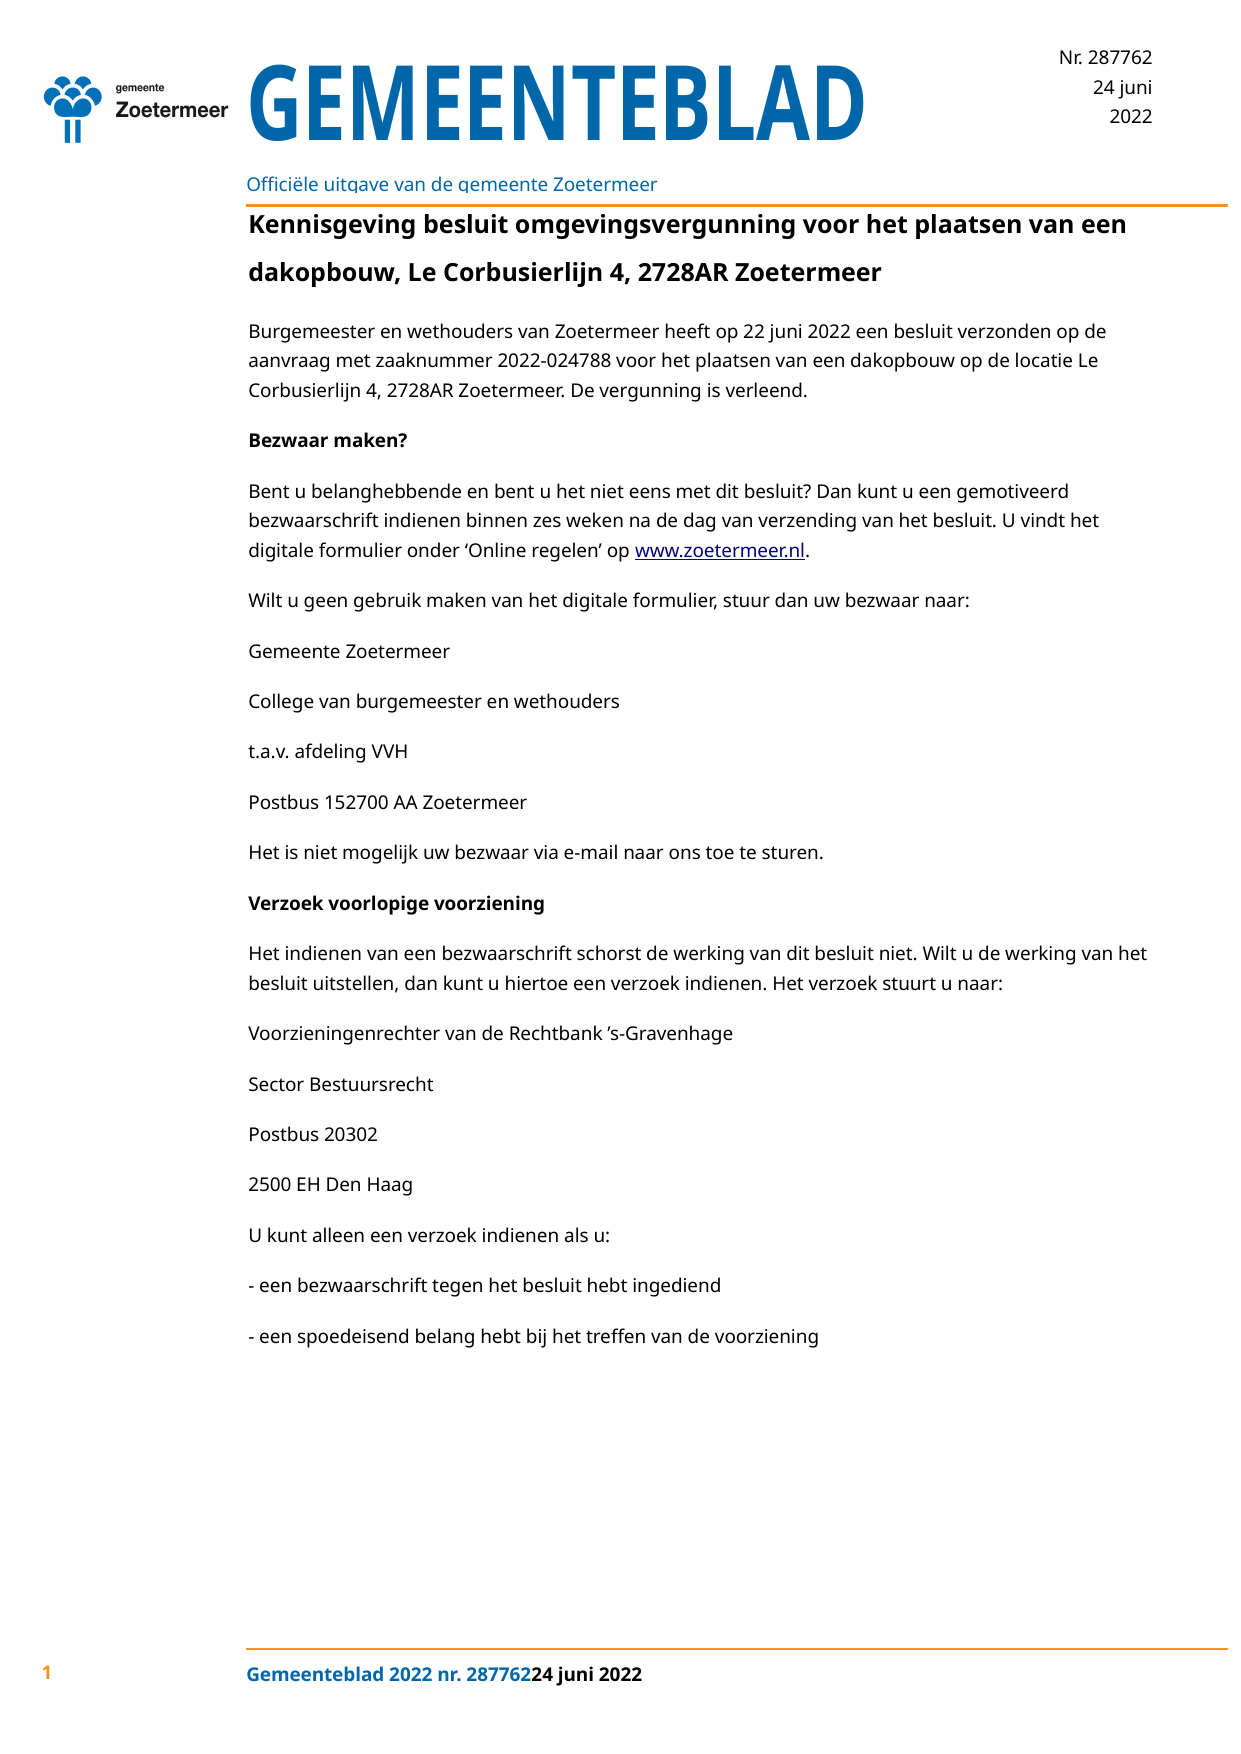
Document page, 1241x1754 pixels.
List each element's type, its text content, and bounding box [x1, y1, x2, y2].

text - een bezwaarschrift tegen het besluit hebt ingediend [248, 1272, 1152, 1298]
text t.a.v. afdeling VVH [248, 739, 1152, 764]
text Sector Bestuursrecht [248, 1071, 1152, 1097]
text Postbus 152700 AA Zoetermeer [248, 789, 1152, 815]
text 2500 EH Den Haag [248, 1172, 1152, 1197]
text U kunt alleen een verzoek indienen als u: [248, 1222, 1152, 1248]
picture [41, 47, 231, 172]
text Wilt u geen gebruik maken van het digitale formulier, stuur dan uw bezwaar naar: [248, 587, 1152, 613]
text Voorzieningenrechter van de Rechtbank ’s-Gravenhage [248, 1020, 1152, 1046]
text Bezwaar maken? [248, 427, 1152, 453]
text Gemeente Zoetermeer [248, 638, 1152, 664]
text Verzoek voorlopige voorziening [248, 890, 1152, 916]
text Bent u belanghebbende en bent u het niet eens met dit besluit? Dan kunt u een gemotiveerd bezwaarschrift indienen binnen zes weken na de dag van verzending van het besluit. U vindt het digitale formulier onder ‘Online regelen’ op www.zoetermeer.nl. [248, 478, 1152, 563]
text Het indienen van een bezwaarschrift schorst de werking van dit besluit niet. Wilt u de werking van het besluit uitstellen, dan kunt u hiertoe een verzoek indienen. Het verzoek stuurt u naar: [248, 940, 1152, 996]
text Kennisgeving besluit omgevingsvergunning voor het plaatsen van een dakopbouw, Le Corbusierlijn 4, 2728AR Zoetermeer [248, 207, 1152, 288]
text Burgemeester en wethouders van Zoetermeer heeft op 22 juni 2022 een besluit verzonden op de aanvraag met zaaknummer 2022-024788 voor het plaatsen van een dakopbouw op de locatie Le Corbusierlijn 4, 2728AR Zoetermeer. De vergunning is verleend. [248, 318, 1152, 403]
text Het is niet mogelijk uw bezwaar via e-mail naar ons toe te sturen. [248, 839, 1152, 865]
text - een spoedeisend belang hebt bij het treffen van de voorziening [248, 1323, 1152, 1349]
text Postbus 20302 [248, 1121, 1152, 1147]
text College van burgemeester en wethouders [248, 688, 1152, 714]
